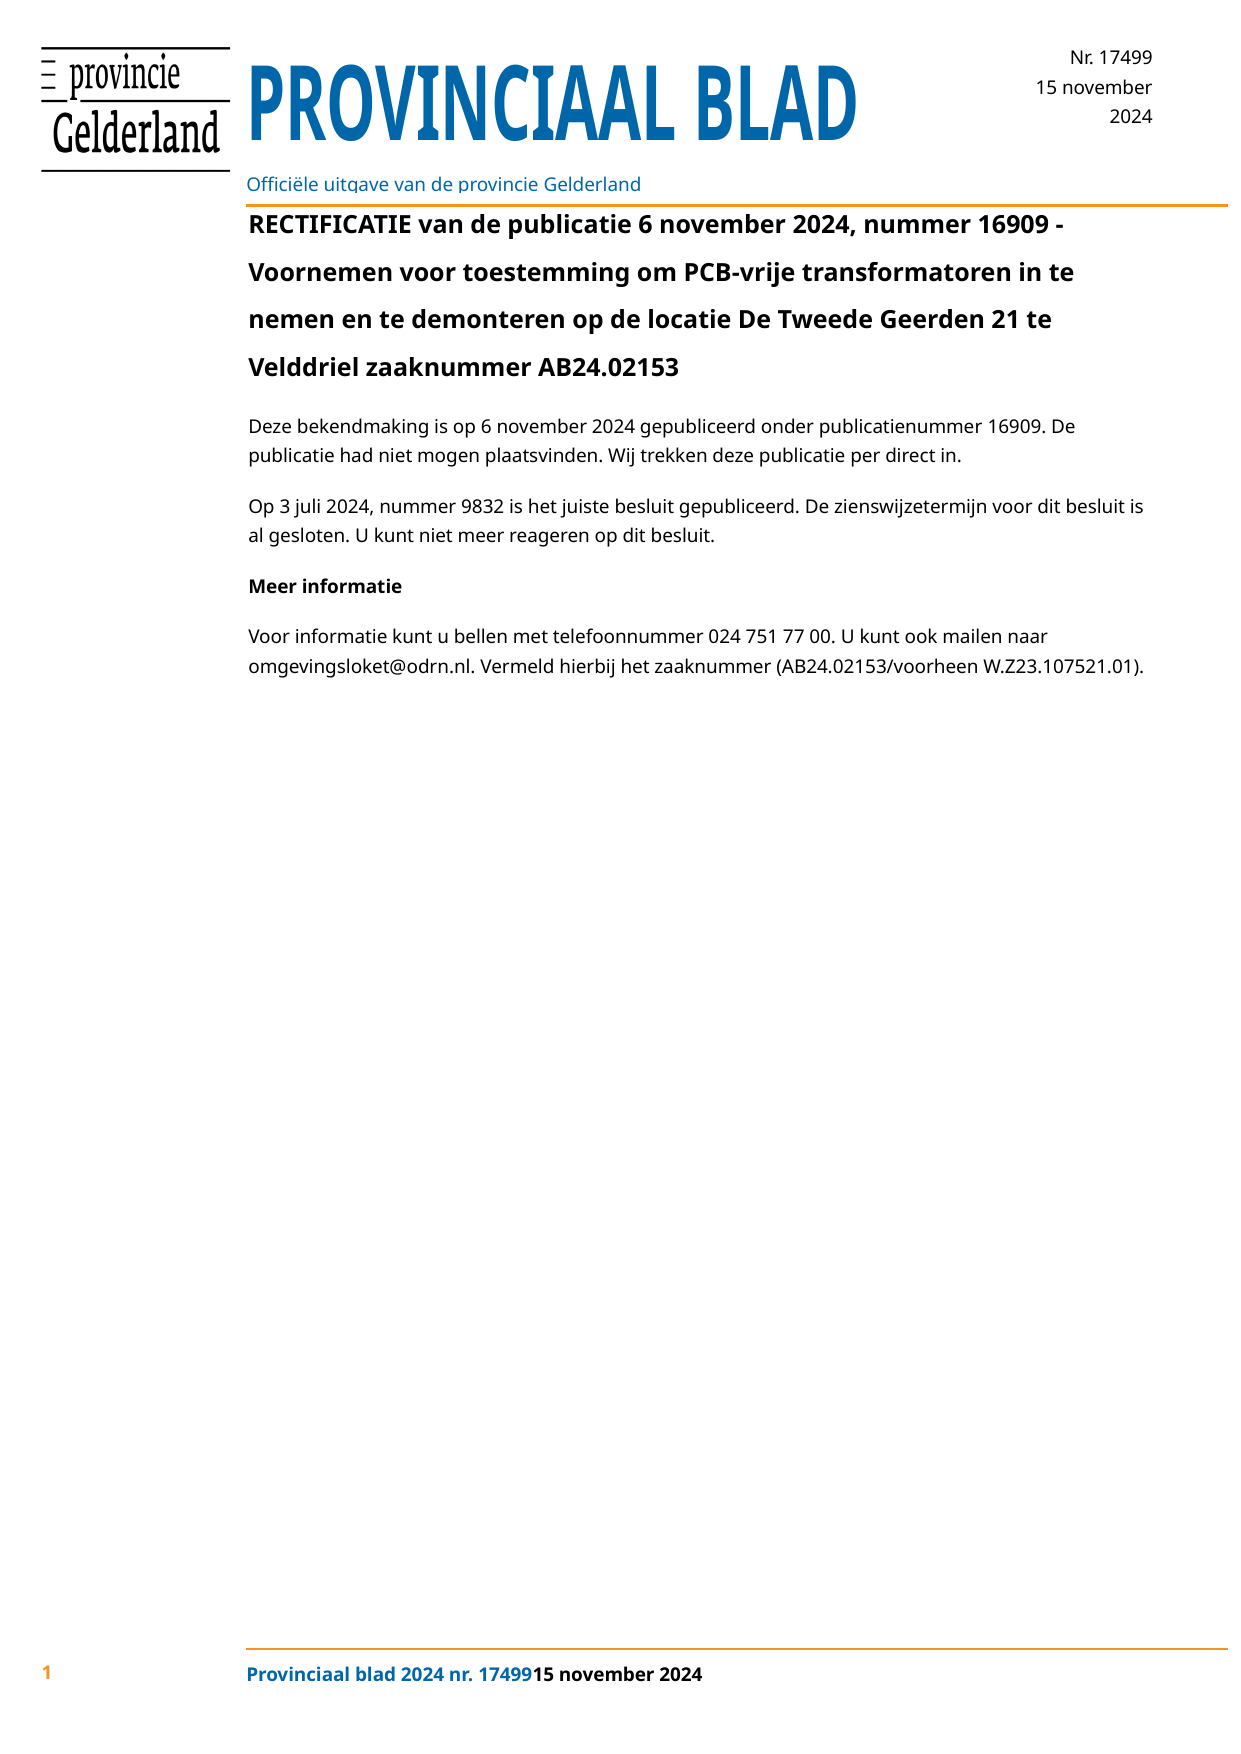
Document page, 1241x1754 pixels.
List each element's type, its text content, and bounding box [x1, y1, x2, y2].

text Deze bekendmaking is op 6 november 2024 gepubliceerd onder publicatienummer 16909. De publicatie had niet mogen plaatsvinden. Wij trekken deze publicatie per direct in. [248, 413, 1152, 468]
text Op 3 juli 2024, nummer 9832 is het juiste besluit gepubliceerd. De zienswijzetermijn voor dit besluit is al gesloten. U kunt niet meer reageren op dit besluit. [248, 493, 1152, 548]
text RECTIFICATIE van de publicatie 6 november 2024, nummer 16909 - Voornemen voor toestemming om PCB-vrije transformatoren in te nemen en te demonteren op de locatie De Tweede Geerden 21 te Velddriel zaaknummer AB24.02153 [248, 207, 1152, 384]
picture [41, 47, 231, 172]
text Voor informatie kunt u bellen met telefoonnummer 024 751 77 00. U kunt ook mailen naar omgevingsloket@odrn.nl. Vermeld hierbij het zaaknummer (AB24.02153/voorheen W.Z23.107521.01). [248, 623, 1152, 679]
text Meer informatie [248, 573, 1152, 599]
